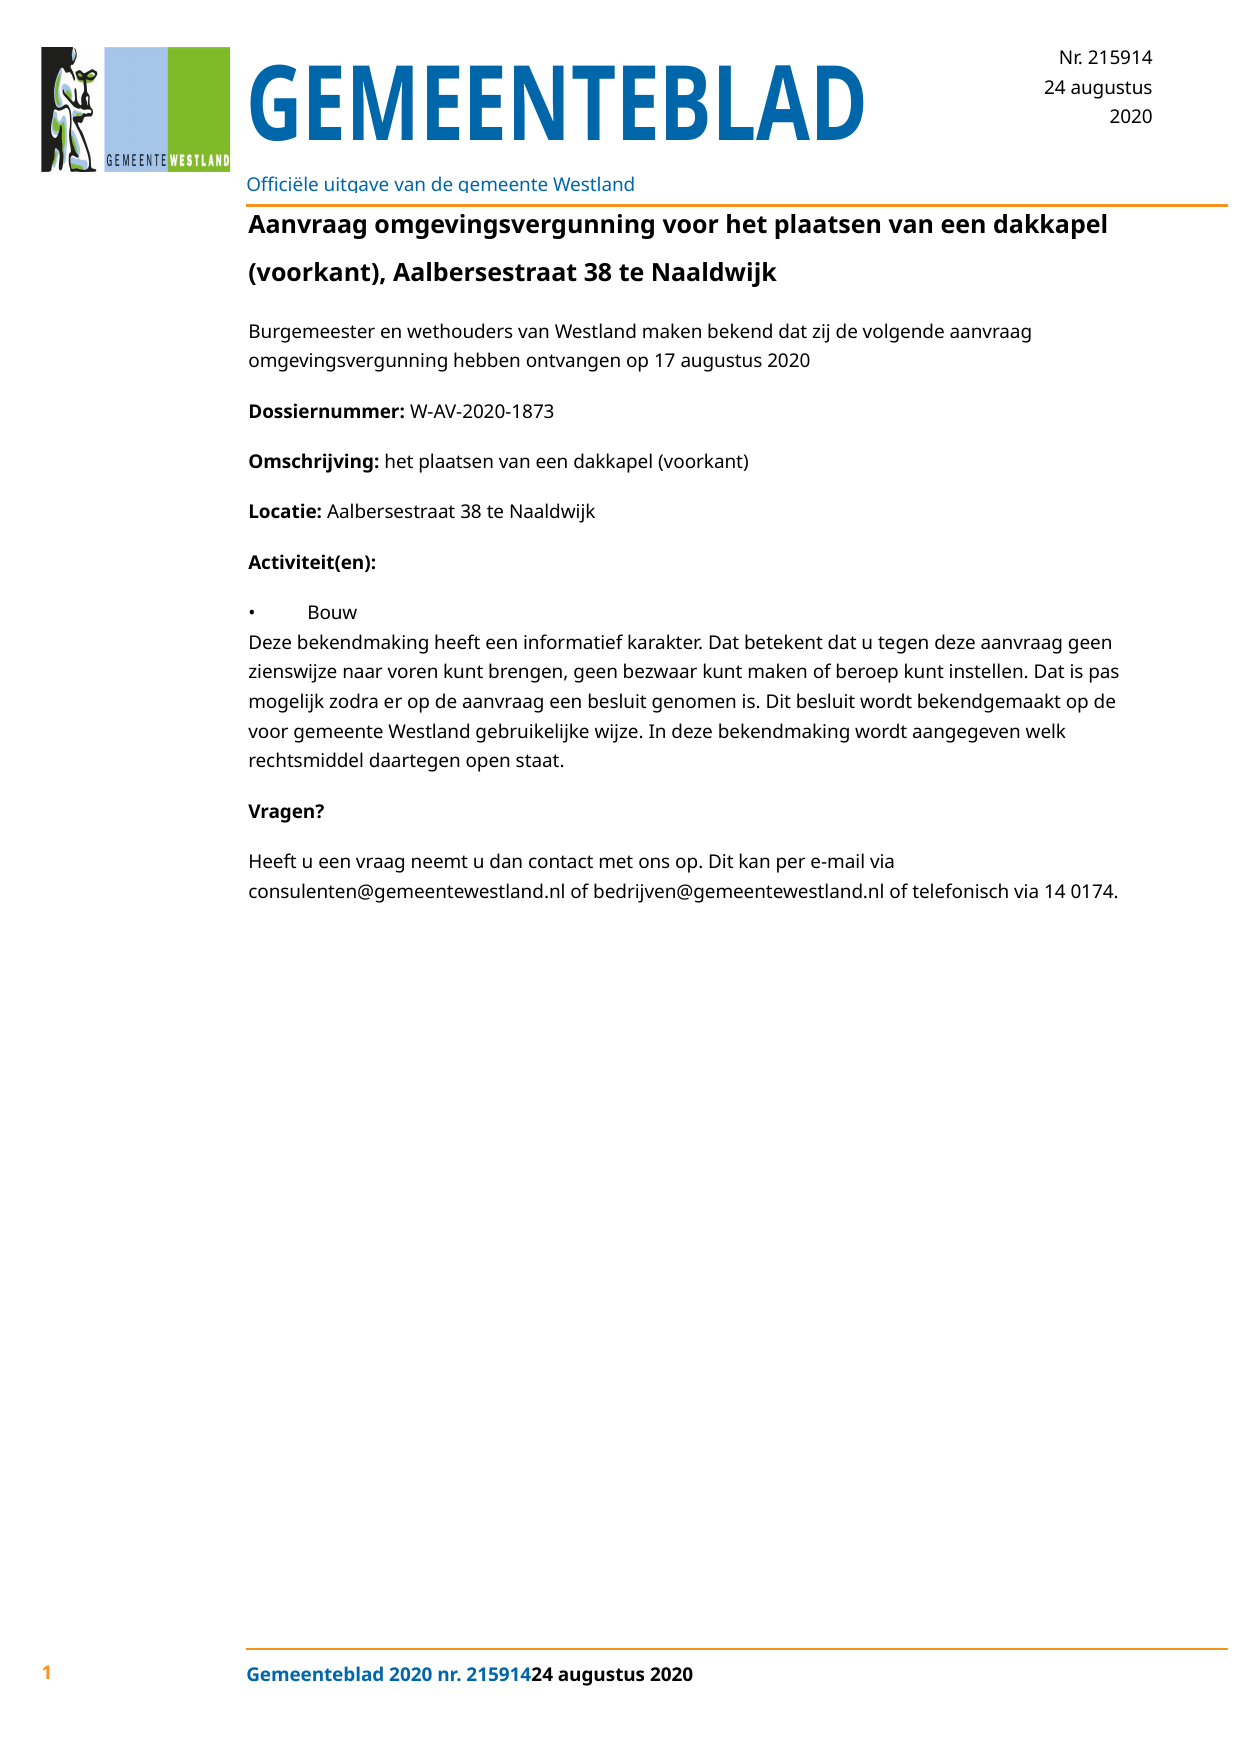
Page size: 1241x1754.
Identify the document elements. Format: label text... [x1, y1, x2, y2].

list Bouw [248, 599, 1152, 625]
text Locatie: Aalbersestraat 38 te Naaldwijk [248, 499, 1152, 524]
text Vragen? [248, 798, 1152, 824]
picture [41, 47, 231, 172]
text Burgemeester en wethouders van Westland maken bekend dat zij de volgende aanvraag omgevingsvergunning hebben ontvangen op 17 augustus 2020 [248, 318, 1152, 373]
text Dossiernummer: W-AV-2020-1873 [248, 398, 1152, 424]
text Activiteit(en): [248, 549, 1152, 575]
text Omschrijving: het plaatsen van een dakkapel (voorkant) [248, 448, 1152, 474]
text Deze bekendmaking heeft een informatief karakter. Dat betekent dat u tegen deze aanvraag geen zienswijze naar voren kunt brengen, geen bezwaar kunt maken of beroep kunt instellen. Dat is pas mogelijk zodra er op de aanvraag een besluit genomen is. Dit besluit wordt bekendgemaakt op de voor gemeente Westland gebruikelijke wijze. In deze bekendmaking wordt aangegeven welk rechtsmiddel daartegen open staat. [248, 629, 1152, 773]
text Heeft u een vraag neemt u dan contact met ons op. Dit kan per e-mail via consulenten@gemeentewestland.nl of bedrijven@gemeentewestland.nl of telefonisch via 14 0174. [248, 848, 1152, 904]
text Aanvraag omgevingsvergunning voor het plaatsen van een dakkapel (voorkant), Aalbersestraat 38 te Naaldwijk [248, 207, 1152, 288]
